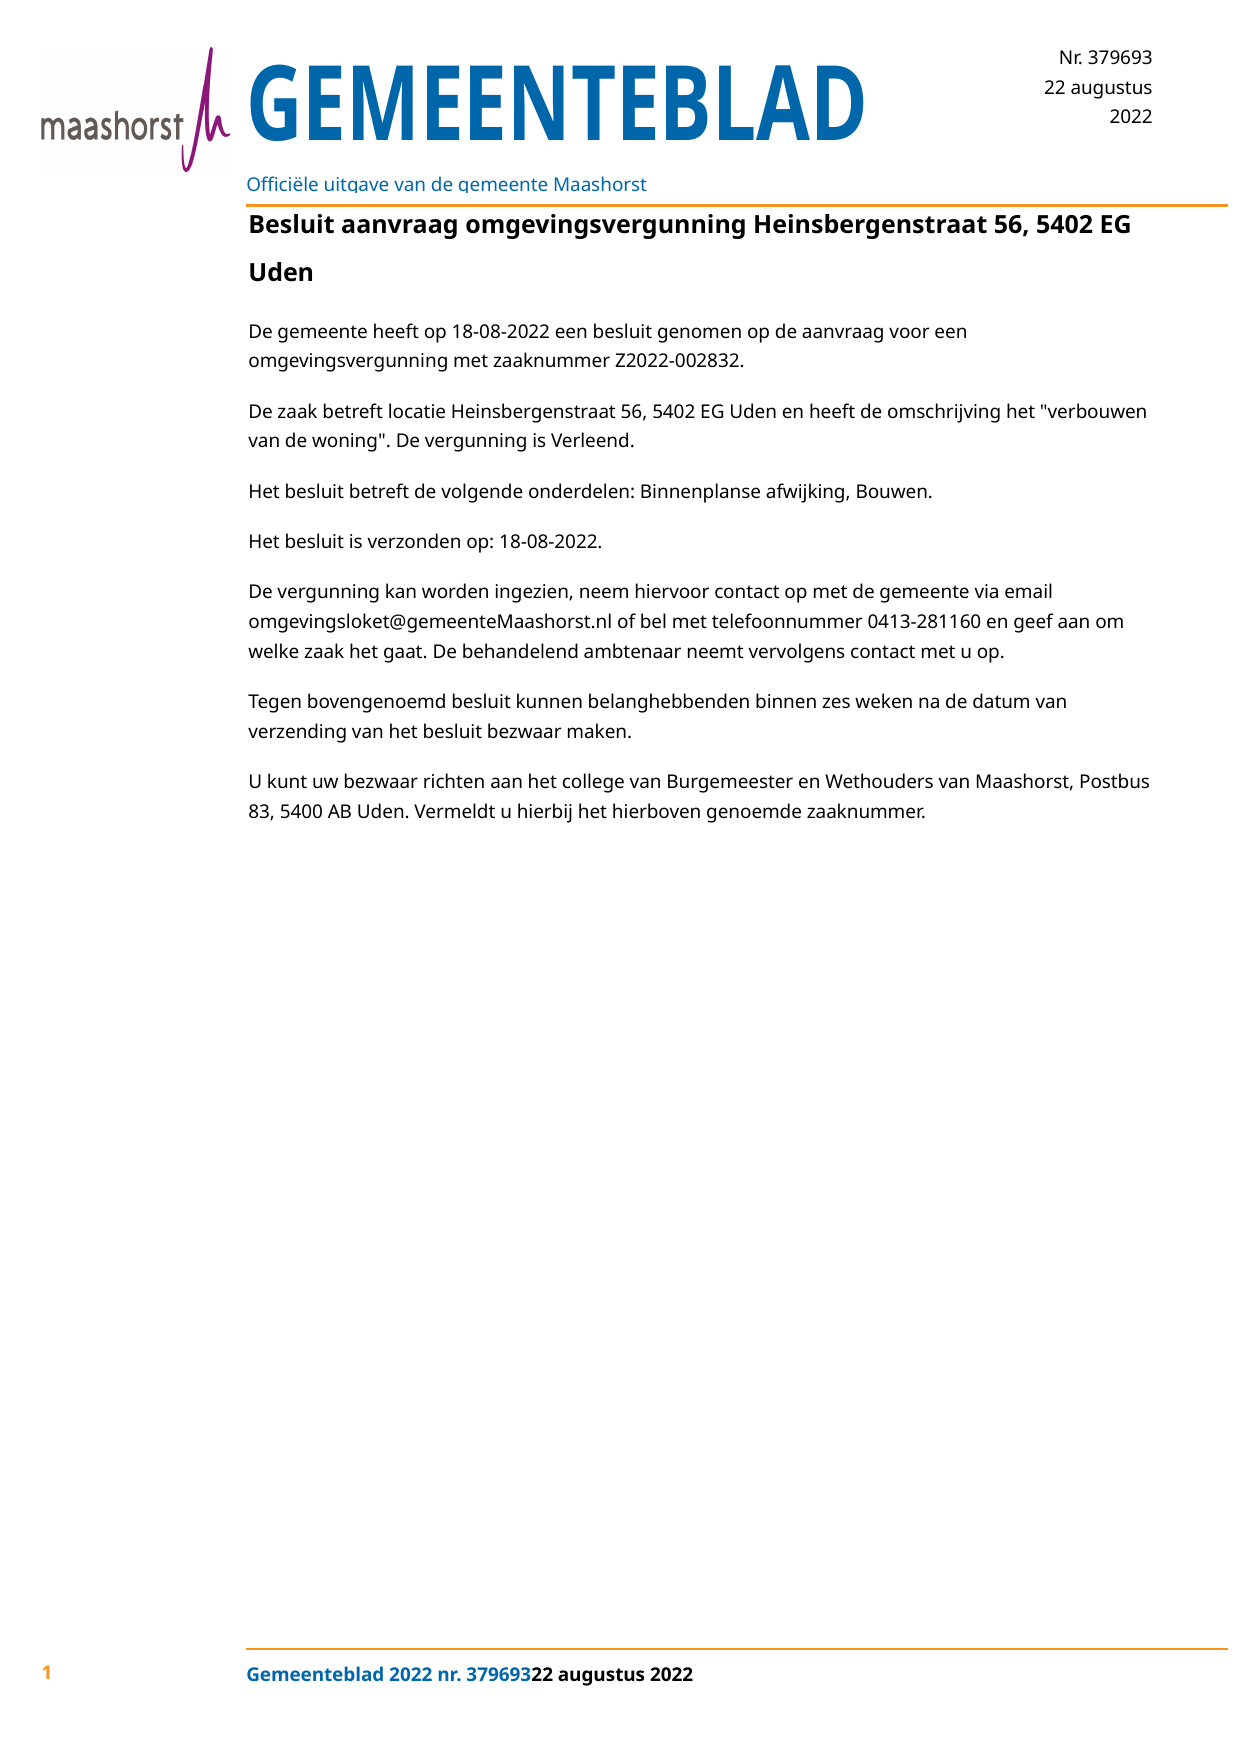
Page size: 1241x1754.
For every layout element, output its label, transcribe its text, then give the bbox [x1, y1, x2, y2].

text De vergunning kan worden ingezien, neem hiervoor contact op met de gemeente via email omgevingsloket@gemeenteMaashorst.nl of bel met telefoonnummer 0413-281160 en geef aan om welke zaak het gaat. De behandelend ambtenaar neemt vervolgens contact met u op. [248, 579, 1152, 664]
text U kunt uw bezwaar richten aan het college van Burgemeester en Wethouders van Maashorst, Postbus 83, 5400 AB Uden. Vermeldt u hierbij het hierboven genoemde zaaknummer. [248, 768, 1152, 824]
text Tegen bovengenoemd besluit kunnen belanghebbenden binnen zes weken na de datum van verzending van het besluit bezwaar maken. [248, 688, 1152, 744]
text Besluit aanvraag omgevingsvergunning Heinsbergenstraat 56, 5402 EG Uden [248, 207, 1152, 288]
text Het besluit is verzonden op: 18-08-2022. [248, 528, 1152, 554]
text Het besluit betreft de volgende onderdelen: Binnenplanse afwijking, Bouwen. [248, 478, 1152, 504]
picture [41, 47, 231, 172]
text De gemeente heeft op 18-08-2022 een besluit genomen op de aanvraag voor een omgevingsvergunning met zaaknummer Z2022-002832. [248, 318, 1152, 373]
text De zaak betreft locatie Heinsbergenstraat 56, 5402 EG Uden en heeft de omschrijving het "verbouwen van de woning". De vergunning is Verleend. [248, 398, 1152, 453]
